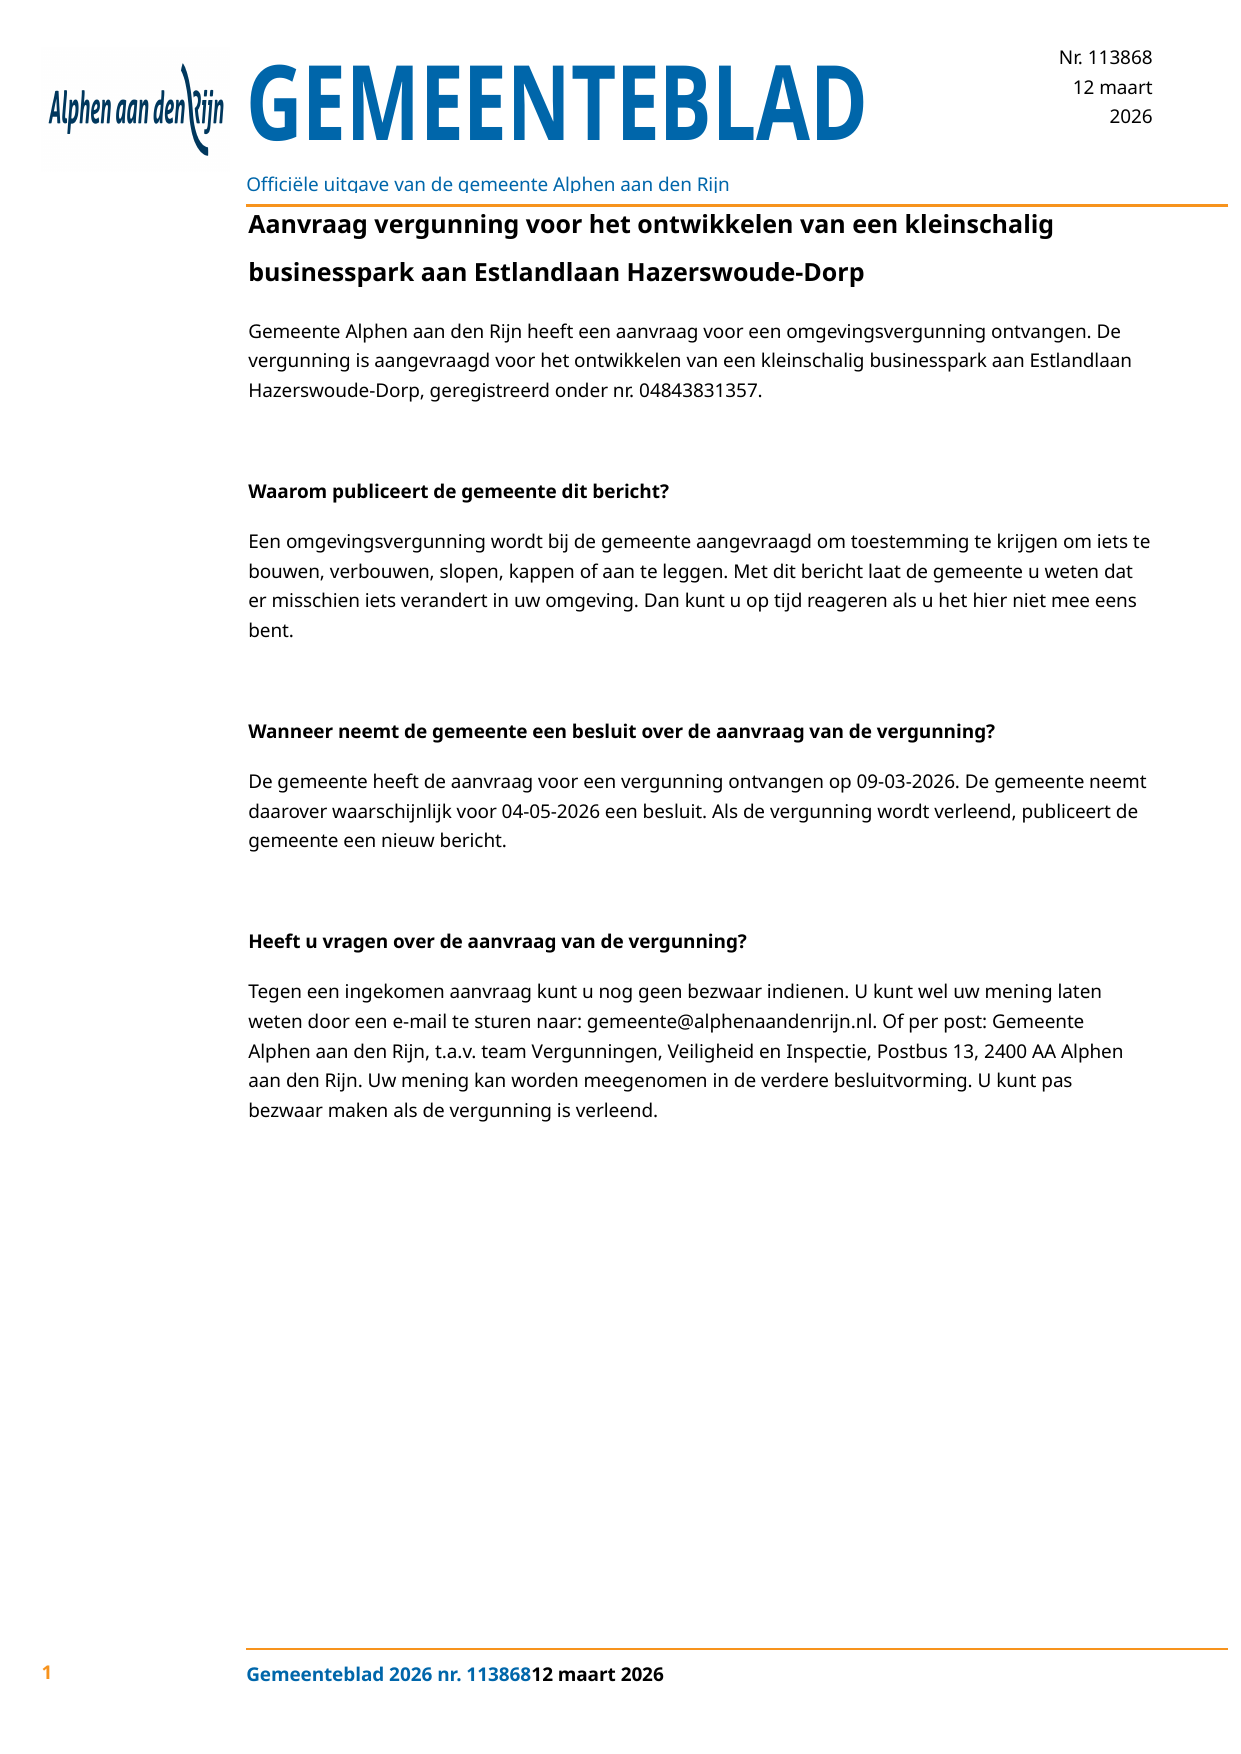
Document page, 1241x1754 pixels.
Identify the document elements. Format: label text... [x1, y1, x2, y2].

text Wanneer neemt de gemeente een besluit over de aanvraag van de vergunning? [248, 718, 1152, 744]
text De gemeente heeft de aanvraag voor een vergunning ontvangen op 09-03-2026. De gemeente neemt daarover waarschijnlijk voor 04-05-2026 een besluit. Als de vergunning wordt verleend, publiceert de gemeente een nieuw bericht. [248, 768, 1152, 853]
text Een omgevingsvergunning wordt bij de gemeente aangevraagd om toestemming te krijgen om iets te bouwen, verbouwen, slopen, kappen of aan te leggen. Met dit bericht laat de gemeente u weten dat er misschien iets verandert in uw omgeving. Dan kunt u op tijd reageren als u het hier niet mee eens bent. [248, 528, 1152, 643]
picture [41, 47, 231, 172]
text Waarom publiceert de gemeente dit bericht? [248, 478, 1152, 504]
text Gemeente Alphen aan den Rijn heeft een aanvraag voor een omgevingsvergunning ontvangen. De vergunning is aangevraagd voor het ontwikkelen van een kleinschalig businesspark aan Estlandlaan Hazerswoude-Dorp, geregistreerd onder nr. 04843831357. [248, 318, 1152, 403]
text Tegen een ingekomen aanvraag kunt u nog geen bezwaar indienen. U kunt wel uw mening laten weten door een e-mail te sturen naar: gemeente@alphenaandenrijn.nl. Of per post: Gemeente Alphen aan den Rijn, t.a.v. team Vergunningen, Veiligheid en Inspectie, Postbus 13, 2400 AA Alphen aan den Rijn. Uw mening kan worden meegenomen in de verdere besluitvorming. U kunt pas bezwaar maken als de vergunning is verleend. [248, 979, 1152, 1123]
text Heeft u vragen over de aanvraag van de vergunning? [248, 928, 1152, 954]
text Aanvraag vergunning voor het ontwikkelen van een kleinschalig businesspark aan Estlandlaan Hazerswoude-Dorp [248, 207, 1152, 288]
